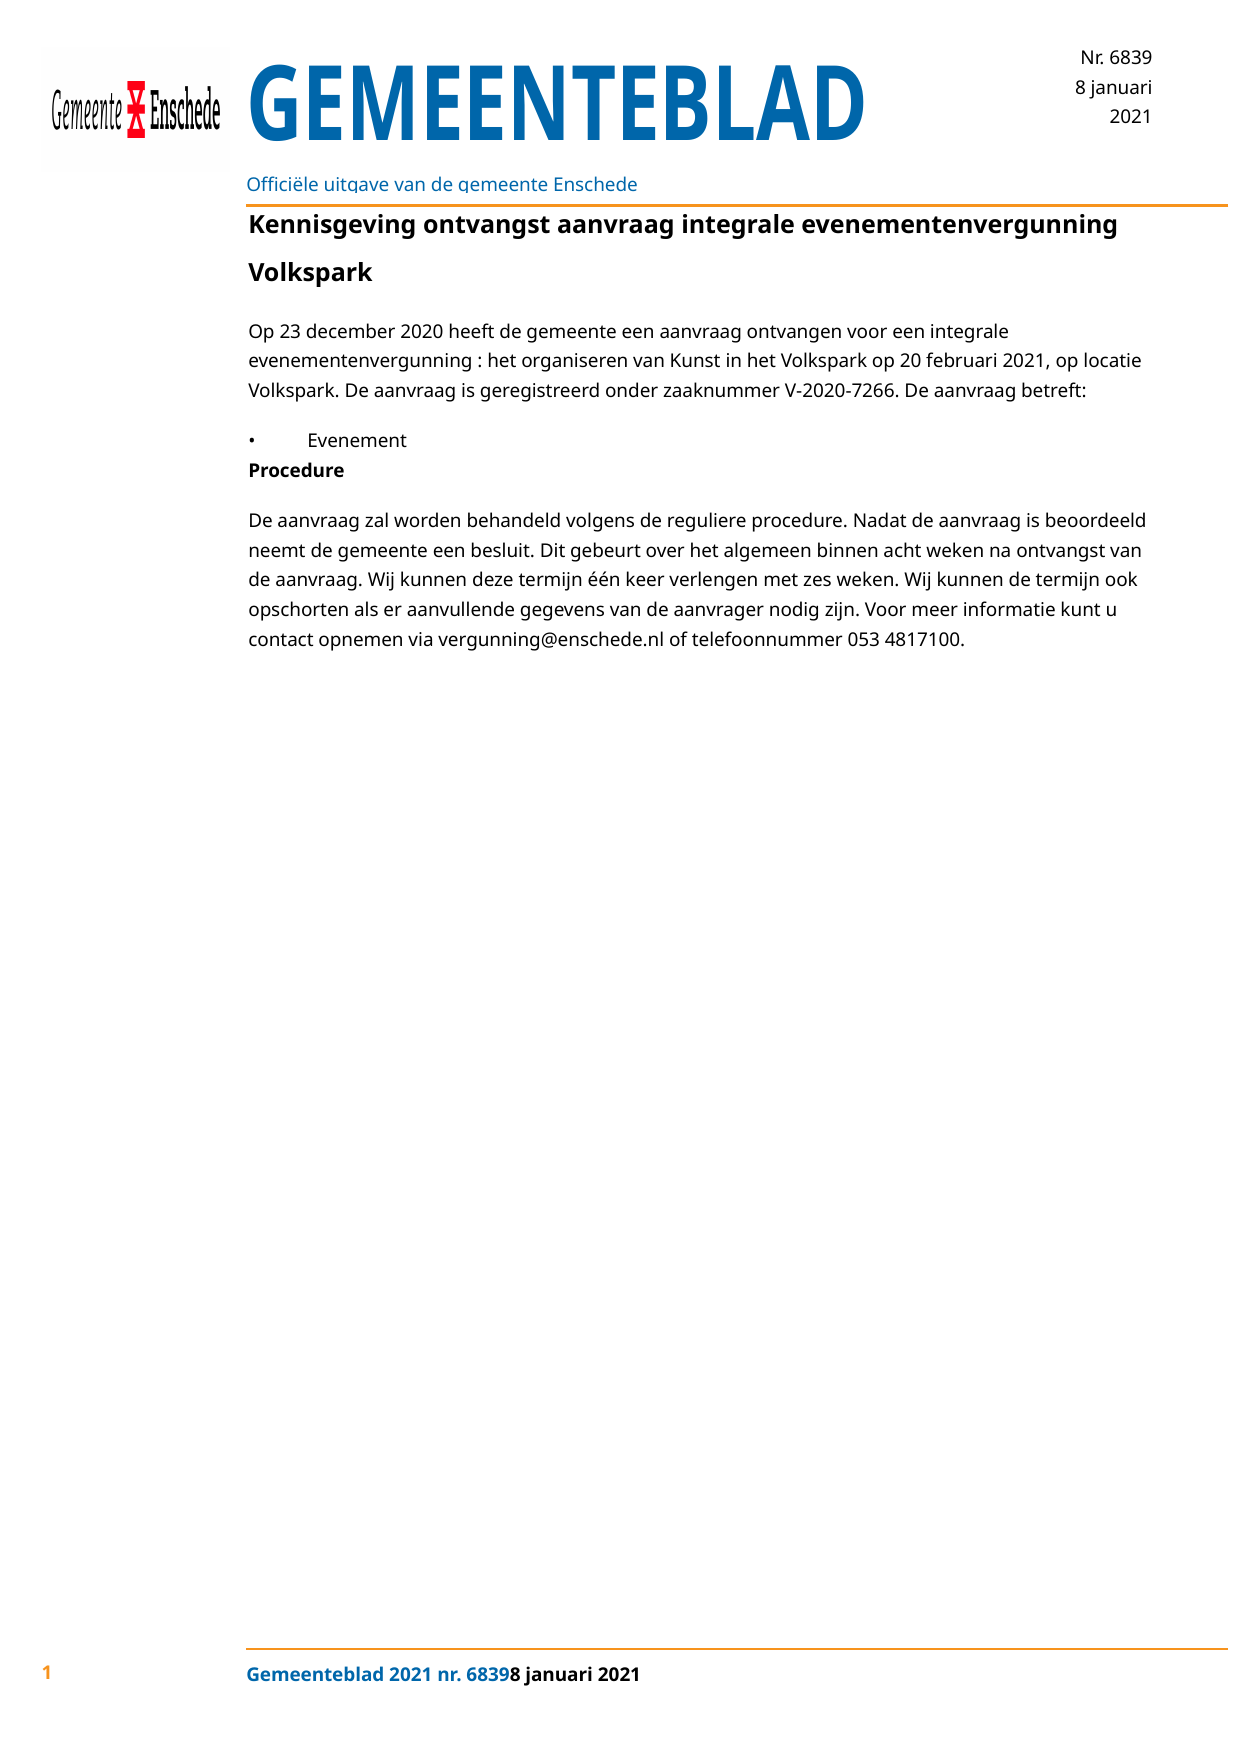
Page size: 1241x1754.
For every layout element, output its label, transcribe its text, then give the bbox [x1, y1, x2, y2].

list Evenement [248, 427, 1152, 453]
text Kennisgeving ontvangst aanvraag integrale evenementenvergunning Volkspark [248, 207, 1152, 288]
picture [41, 47, 231, 172]
text Op 23 december 2020 heeft de gemeente een aanvraag ontvangen voor een integrale evenementenvergunning : het organiseren van Kunst in het Volkspark op 20 februari 2021, op locatie Volkspark. De aanvraag is geregistreerd onder zaaknummer V-2020-7266. De aanvraag betreft: [248, 318, 1152, 403]
text Procedure [248, 457, 1152, 483]
text De aanvraag zal worden behandeld volgens de reguliere procedure. Nadat de aanvraag is beoordeeld neemt de gemeente een besluit. Dit gebeurt over het algemeen binnen acht weken na ontvangst van de aanvraag. Wij kunnen deze termijn één keer verlengen met zes weken. Wij kunnen de termijn ook opschorten als er aanvullende gegevens van de aanvrager nodig zijn. Voor meer informatie kunt u contact opnemen via vergunning@enschede.nl of telefoonnummer 053 4817100. [248, 507, 1152, 652]
